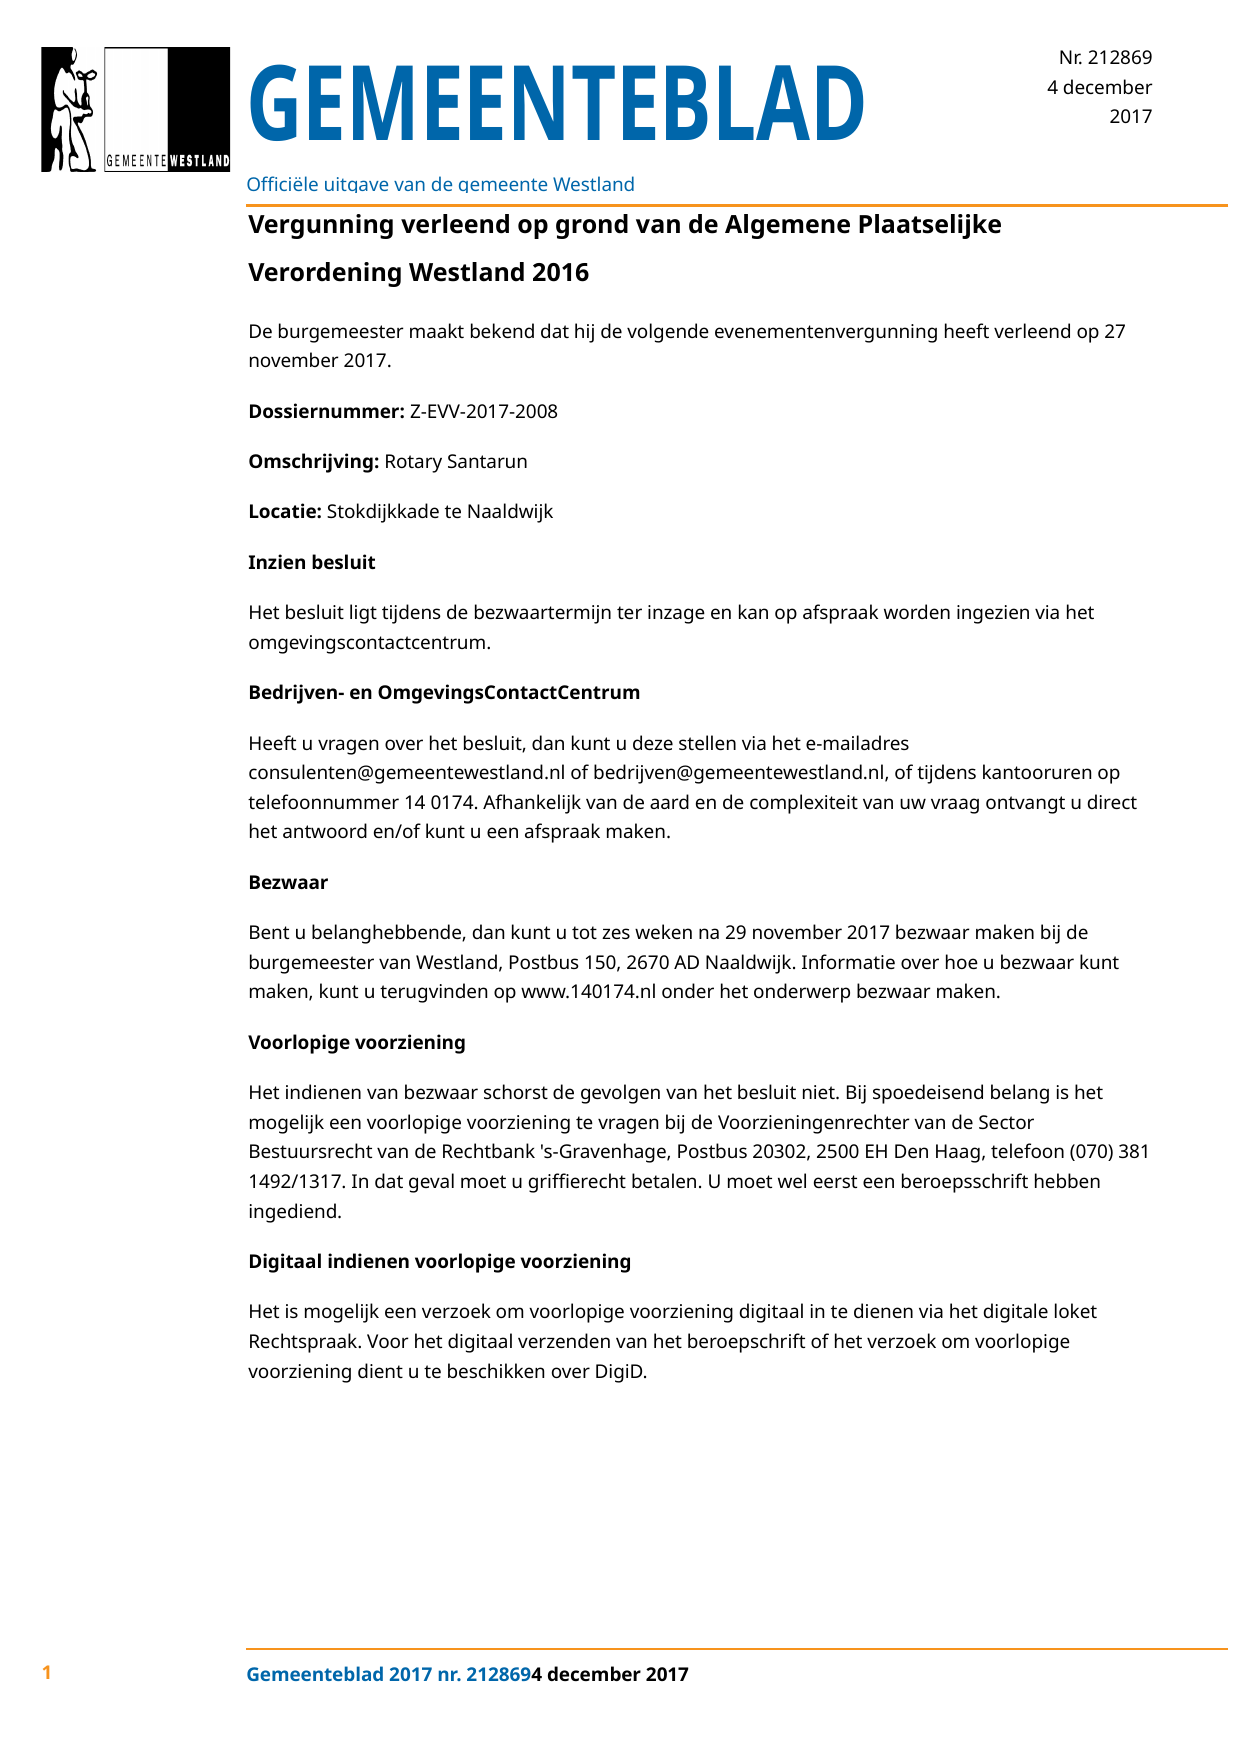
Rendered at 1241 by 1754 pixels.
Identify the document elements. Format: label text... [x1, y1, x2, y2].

text Digitaal indienen voorlopige voorziening [248, 1248, 1152, 1274]
text Omschrijving: Rotary Santarun [248, 448, 1152, 474]
text Het is mogelijk een verzoek om voorlopige voorziening digitaal in te dienen via het digitale loket Rechtspraak. Voor het digitaal verzenden van het beroepschrift of het verzoek om voorlopige voorziening dient u te beschikken over DigiD. [248, 1299, 1152, 1384]
text Bedrijven- en OmgevingsContactCentrum [248, 679, 1152, 705]
text Heeft u vragen over het besluit, dan kunt u deze stellen via het e-mailadres consulenten@gemeentewestland.nl of bedrijven@gemeentewestland.nl, of tijdens kantooruren op telefoonnummer 14 0174. Afhankelijk van de aard en de complexiteit van uw vraag ontvangt u direct het antwoord en/of kunt u een afspraak maken. [248, 730, 1152, 844]
text Het indienen van bezwaar schorst de gevolgen van het besluit niet. Bij spoedeisend belang is het mogelijk een voorlopige voorziening te vragen bij de Voorzieningenrechter van de Sector Bestuursrecht van de Rechtbank 's-Gravenhage, Postbus 20302, 2500 EH Den Haag, telefoon (070) 381 1492/1317. In dat geval moet u griffierecht betalen. U moet wel eerst een beroepsschrift hebben ingediend. [248, 1079, 1152, 1224]
text Bent u belanghebbende, dan kunt u tot zes weken na 29 november 2017 bezwaar maken bij de burgemeester van Westland, Postbus 150, 2670 AD Naaldwijk. Informatie over hoe u bezwaar kunt maken, kunt u terugvinden op www.140174.nl onder het onderwerp bezwaar maken. [248, 919, 1152, 1004]
text Voorlopige voorziening [248, 1029, 1152, 1055]
text Dossiernummer: Z-EVV-2017-2008 [248, 398, 1152, 424]
text Vergunning verleend op grond van de Algemene Plaatselijke Verordening Westland 2016 [248, 207, 1152, 288]
text Het besluit ligt tijdens de bezwaartermijn ter inzage en kan op afspraak worden ingezien via het omgevingscontactcentrum. [248, 599, 1152, 655]
text De burgemeester maakt bekend dat hij de volgende evenementenvergunning heeft verleend op 27 november 2017. [248, 318, 1152, 373]
text Inzien besluit [248, 549, 1152, 575]
text Locatie: Stokdijkkade te Naaldwijk [248, 499, 1152, 524]
text Bezwaar [248, 869, 1152, 895]
picture [41, 47, 231, 172]
